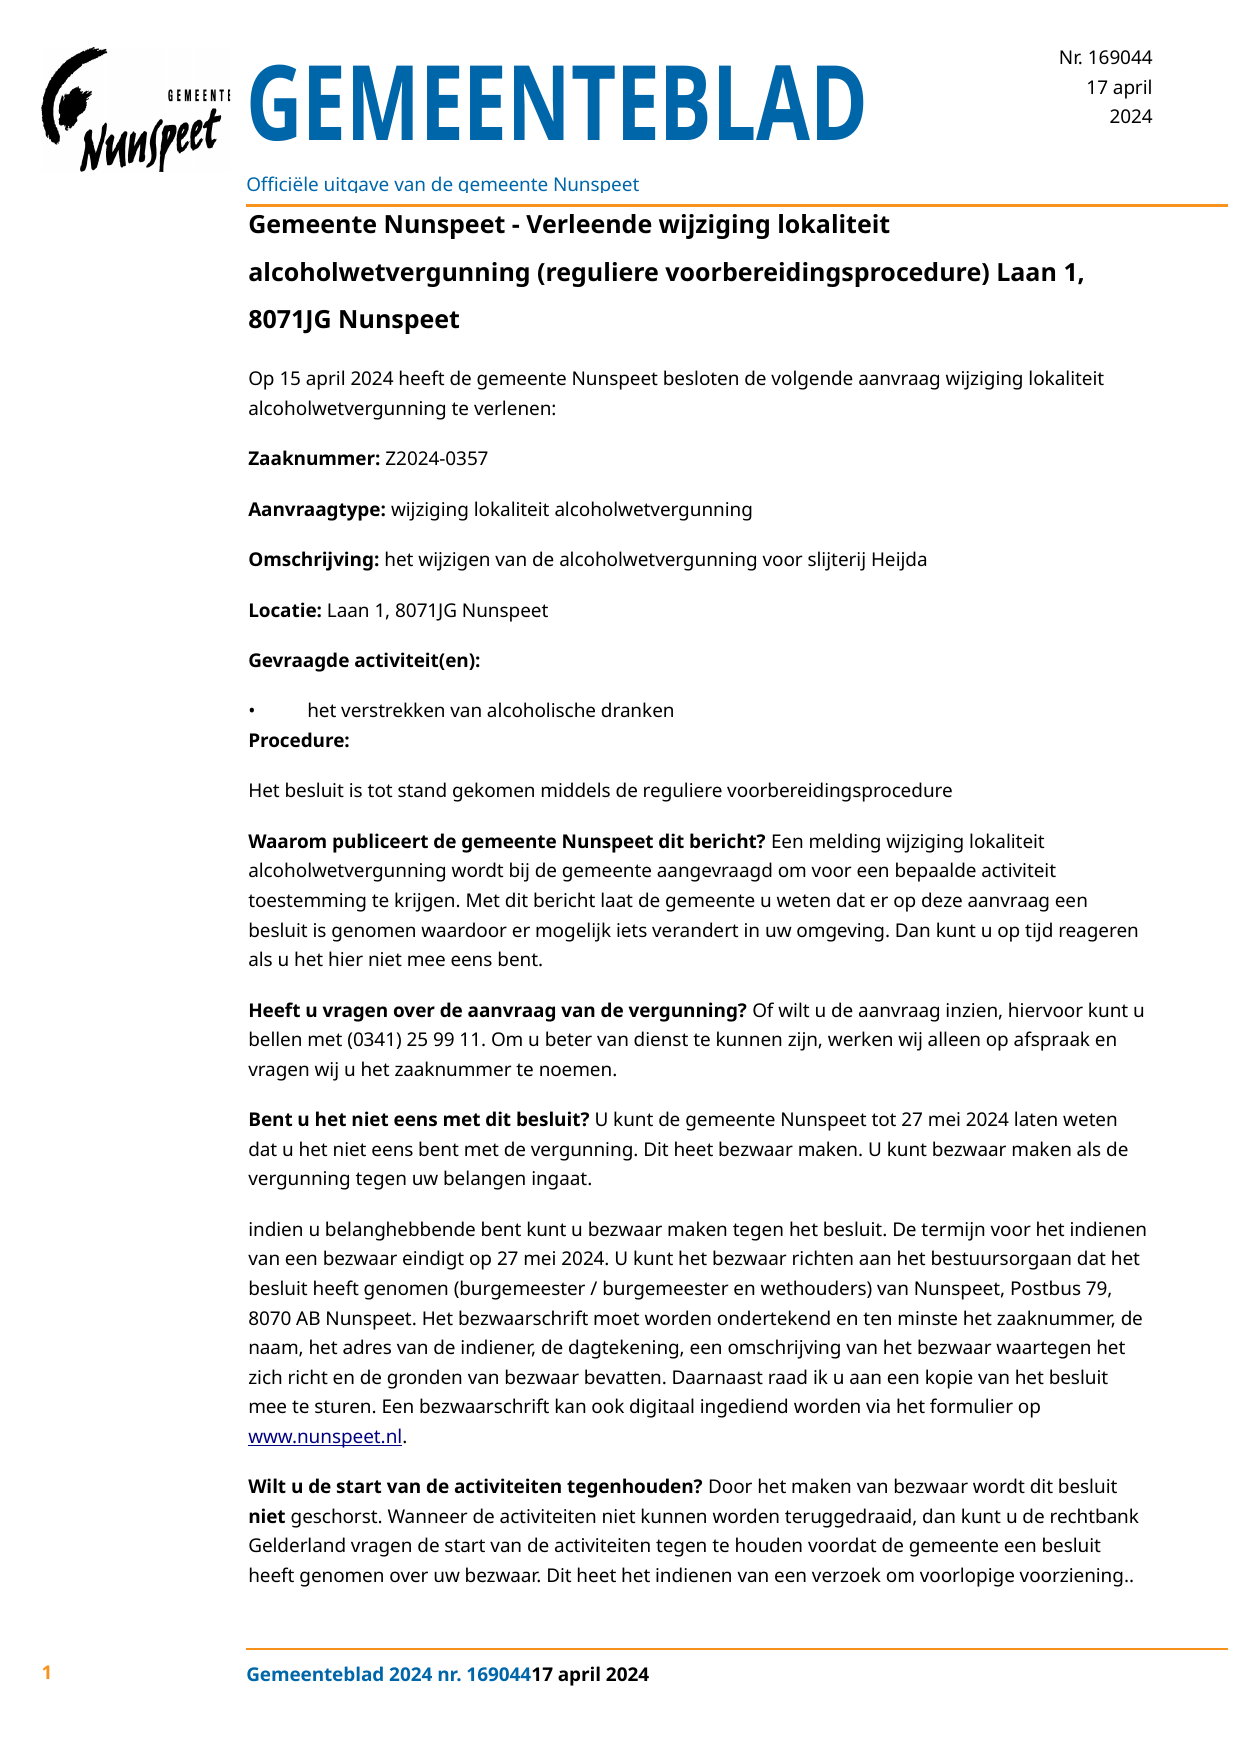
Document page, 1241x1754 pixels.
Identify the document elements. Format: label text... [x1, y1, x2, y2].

text Waarom publiceert de gemeente Nunspeet dit bericht? Een melding wijziging lokaliteit alcoholwetvergunning wordt bij de gemeente aangevraagd om voor een bepaalde activiteit toestemming te krijgen. Met dit bericht laat de gemeente u weten dat er op deze aanvraag een besluit is genomen waardoor er mogelijk iets verandert in uw omgeving. Dan kunt u op tijd reageren als u het hier niet mee eens bent. [248, 828, 1152, 972]
text Bent u het niet eens met dit besluit? U kunt de gemeente Nunspeet tot 27 mei 2024 laten weten dat u het niet eens bent met de vergunning. Dit heet bezwaar maken. U kunt bezwaar maken als de vergunning tegen uw belangen ingaat. [248, 1106, 1152, 1191]
text Gevraagde activiteit(en): [248, 647, 1152, 673]
text Wilt u de start van de activiteiten tegenhouden? Door het maken van bezwaar wordt dit besluit niet geschorst. Wanneer de activiteiten niet kunnen worden teruggedraaid, dan kunt u de rechtbank Gelderland vragen de start van de activiteiten tegen te houden voordat de gemeente een besluit heeft genomen over uw bezwaar. Dit heet het indienen van een verzoek om voorlopige voorziening.. [248, 1473, 1152, 1588]
text indien u belanghebbende bent kunt u bezwaar maken tegen het besluit. De termijn voor het indienen van een bezwaar eindigt op 27 mei 2024. U kunt het bezwaar richten aan het bestuursorgaan dat het besluit heeft genomen (burgemeester / burgemeester en wethouders) van Nunspeet, Postbus 79, 8070 AB Nunspeet. Het bezwaarschrift moet worden ondertekend en ten minste het zaaknummer, de naam, het adres van de indiener, de dagtekening, een omschrijving van het bezwaar waartegen het zich richt en de gronden van bezwaar bevatten. Daarnaast raad ik u aan een kopie van het besluit mee te sturen. Een bezwaarschrift kan ook digitaal ingediend worden via het formulier op www.nunspeet.nl. [248, 1216, 1152, 1449]
text Op 15 april 2024 heeft de gemeente Nunspeet besloten de volgende aanvraag wijziging lokaliteit alcoholwetvergunning te verlenen: [248, 366, 1152, 421]
picture [41, 47, 231, 172]
text Locatie: Laan 1, 8071JG Nunspeet [248, 597, 1152, 622]
text Procedure: [248, 727, 1152, 753]
text Het besluit is tot stand gekomen middels de reguliere voorbereidingsprocedure [248, 778, 1152, 803]
text Omschrijving: het wijzigen van de alcoholwetvergunning voor slijterij Heijda [248, 546, 1152, 572]
text Gemeente Nunspeet - Verleende wijziging lokaliteit alcoholwetvergunning (reguliere voorbereidingsprocedure) Laan 1, 8071JG Nunspeet [248, 207, 1152, 336]
text Heeft u vragen over de aanvraag van de vergunning? Of wilt u de aanvraag inzien, hiervoor kunt u bellen met (0341) 25 99 11. Om u beter van dienst te kunnen zijn, werken wij alleen op afspraak en vragen wij u het zaaknummer te noemen. [248, 997, 1152, 1082]
text Aanvraagtype: wijziging lokaliteit alcoholwetvergunning [248, 496, 1152, 522]
text Zaaknummer: Z2024-0357 [248, 446, 1152, 471]
list het verstrekken van alcoholische dranken [248, 698, 1152, 723]
